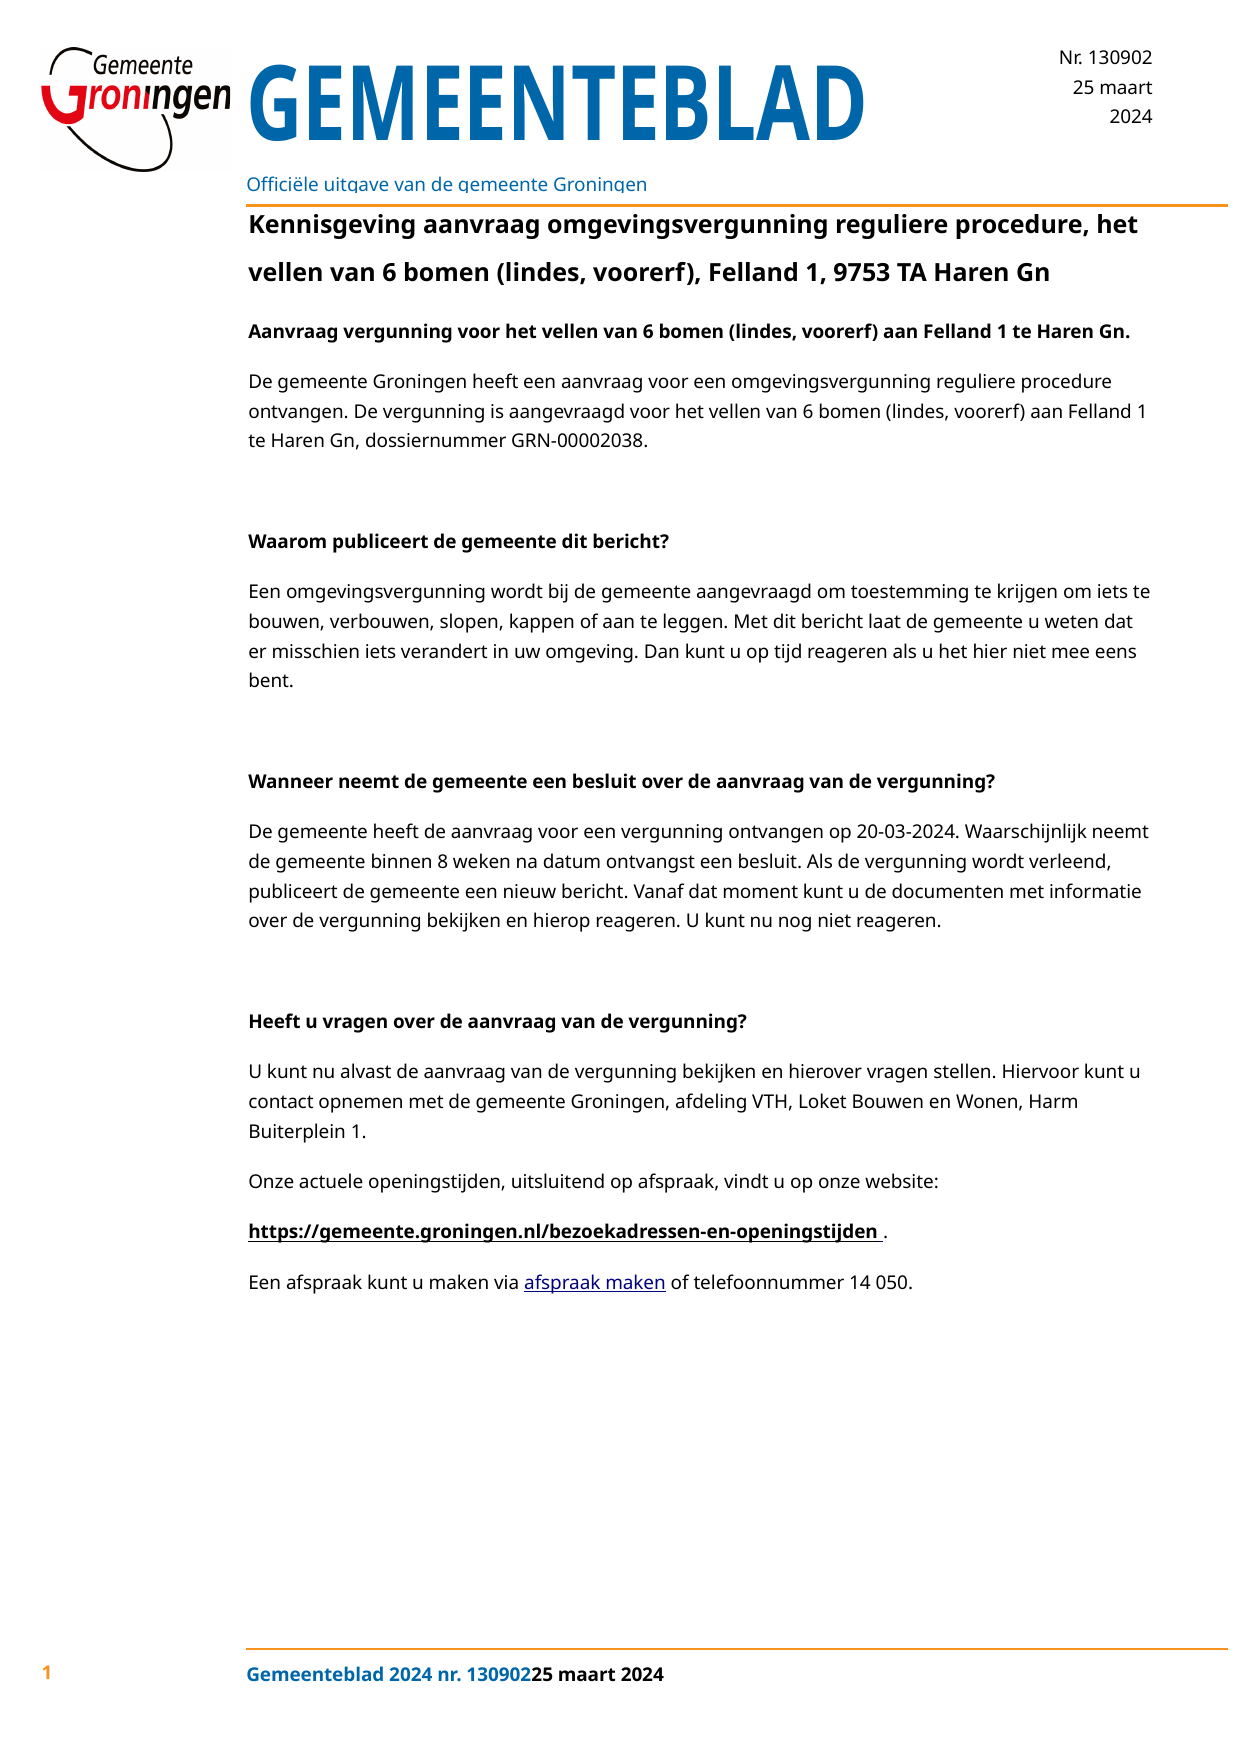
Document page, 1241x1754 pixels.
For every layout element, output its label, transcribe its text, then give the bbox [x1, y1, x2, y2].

text De gemeente heeft de aanvraag voor een vergunning ontvangen op 20-03-2024. Waarschijnlijk neemt de gemeente binnen 8 weken na datum ontvangst een besluit. Als de vergunning wordt verleend, publiceert de gemeente een nieuw bericht. Vanaf dat moment kunt u de documenten met informatie over de vergunning bekijken en hierop reageren. U kunt nu nog niet reageren. [248, 819, 1152, 933]
text Waarom publiceert de gemeente dit bericht? [248, 528, 1152, 554]
text U kunt nu alvast de aanvraag van de vergunning bekijken en hierover vragen stellen. Hiervoor kunt u contact opnemen met de gemeente Groningen, afdeling VTH, Loket Bouwen en Wonen, Harm Buiterplein 1. [248, 1059, 1152, 1144]
text Een afspraak kunt u maken via afspraak maken of telefoonnummer 14 050. [248, 1269, 1152, 1295]
text Een omgevingsvergunning wordt bij de gemeente aangevraagd om toestemming te krijgen om iets te bouwen, verbouwen, slopen, kappen of aan te leggen. Met dit bericht laat de gemeente u weten dat er misschien iets verandert in uw omgeving. Dan kunt u op tijd reageren als u het hier niet mee eens bent. [248, 579, 1152, 693]
text https://gemeente.groningen.nl/bezoekadressen-en-openingstijden . [248, 1219, 1152, 1244]
text Kennisgeving aanvraag omgevingsvergunning reguliere procedure, het vellen van 6 bomen (lindes, voorerf), Felland 1, 9753 TA Haren Gn [248, 207, 1152, 288]
text Heeft u vragen over de aanvraag van de vergunning? [248, 1008, 1152, 1034]
text Aanvraag vergunning voor het vellen van 6 bomen (lindes, voorerf) aan Felland 1 te Haren Gn. [248, 318, 1152, 344]
picture [41, 47, 231, 172]
text Wanneer neemt de gemeente een besluit over de aanvraag van de vergunning? [248, 768, 1152, 794]
text De gemeente Groningen heeft een aanvraag voor een omgevingsvergunning reguliere procedure ontvangen. De vergunning is aangevraagd voor het vellen van 6 bomen (lindes, voorerf) aan Felland 1 te Haren Gn, dossiernummer GRN-00002038. [248, 368, 1152, 453]
text Onze actuele openingstijden, uitsluitend op afspraak, vindt u op onze website: [248, 1168, 1152, 1194]
